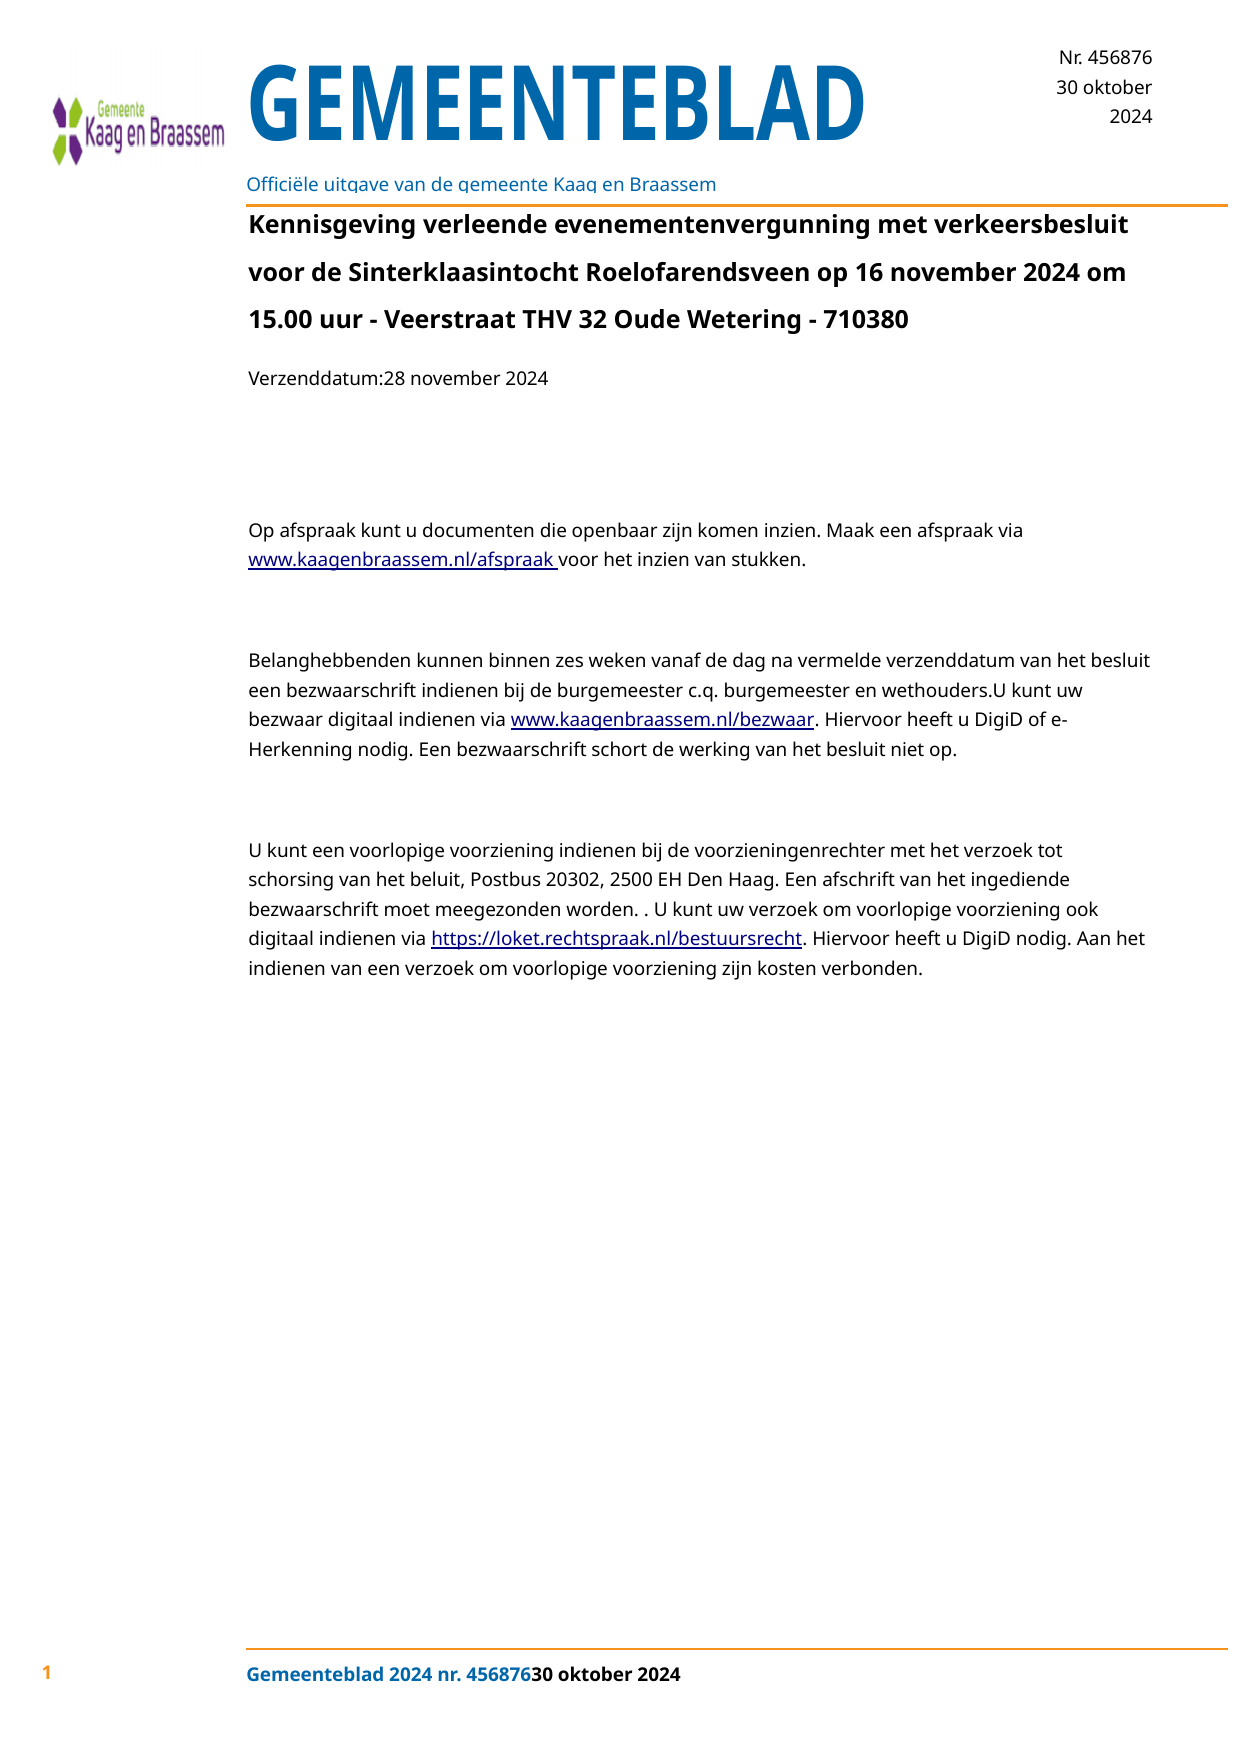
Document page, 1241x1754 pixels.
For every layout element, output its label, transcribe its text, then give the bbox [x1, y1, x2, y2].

text Kennisgeving verleende evenementenvergunning met verkeersbesluit voor de Sinterklaasintocht Roelofarendsveen op 16 november 2024 om 15.00 uur - Veerstraat THV 32 Oude Wetering - 710380 [248, 207, 1152, 336]
text Belanghebbenden kunnen binnen zes weken vanaf de dag na vermelde verzenddatum van het besluit een bezwaarschrift indienen bij de burgemeester c.q. burgemeester en wethouders.U kunt uw bezwaar digitaal indienen via www.kaagenbraassem.nl/bezwaar. Hiervoor heeft u DigiD of e-Herkenning nodig. Een bezwaarschrift schort de werking van het besluit niet op. [248, 647, 1152, 762]
text U kunt een voorlopige voorziening indienen bij de voorzieningenrechter met het verzoek tot schorsing van het beluit, Postbus 20302, 2500 EH Den Haag. Een afschrift van het ingediende bezwaarschrift moet meegezonden worden. . U kunt uw verzoek om voorlopige voorziening ook digitaal indienen via https://loket.rechtspraak.nl/bestuursrecht. Hiervoor heeft u DigiD nodig. Aan het indienen van een verzoek om voorlopige voorziening zijn kosten verbonden. [248, 837, 1152, 981]
text Verzenddatum:28 november 2024 [248, 366, 1152, 391]
text Op afspraak kunt u documenten die openbaar zijn komen inzien. Maak een afspraak via www.kaagenbraassem.nl/afspraak voor het inzien van stukken. [248, 517, 1152, 572]
picture [41, 47, 231, 172]
